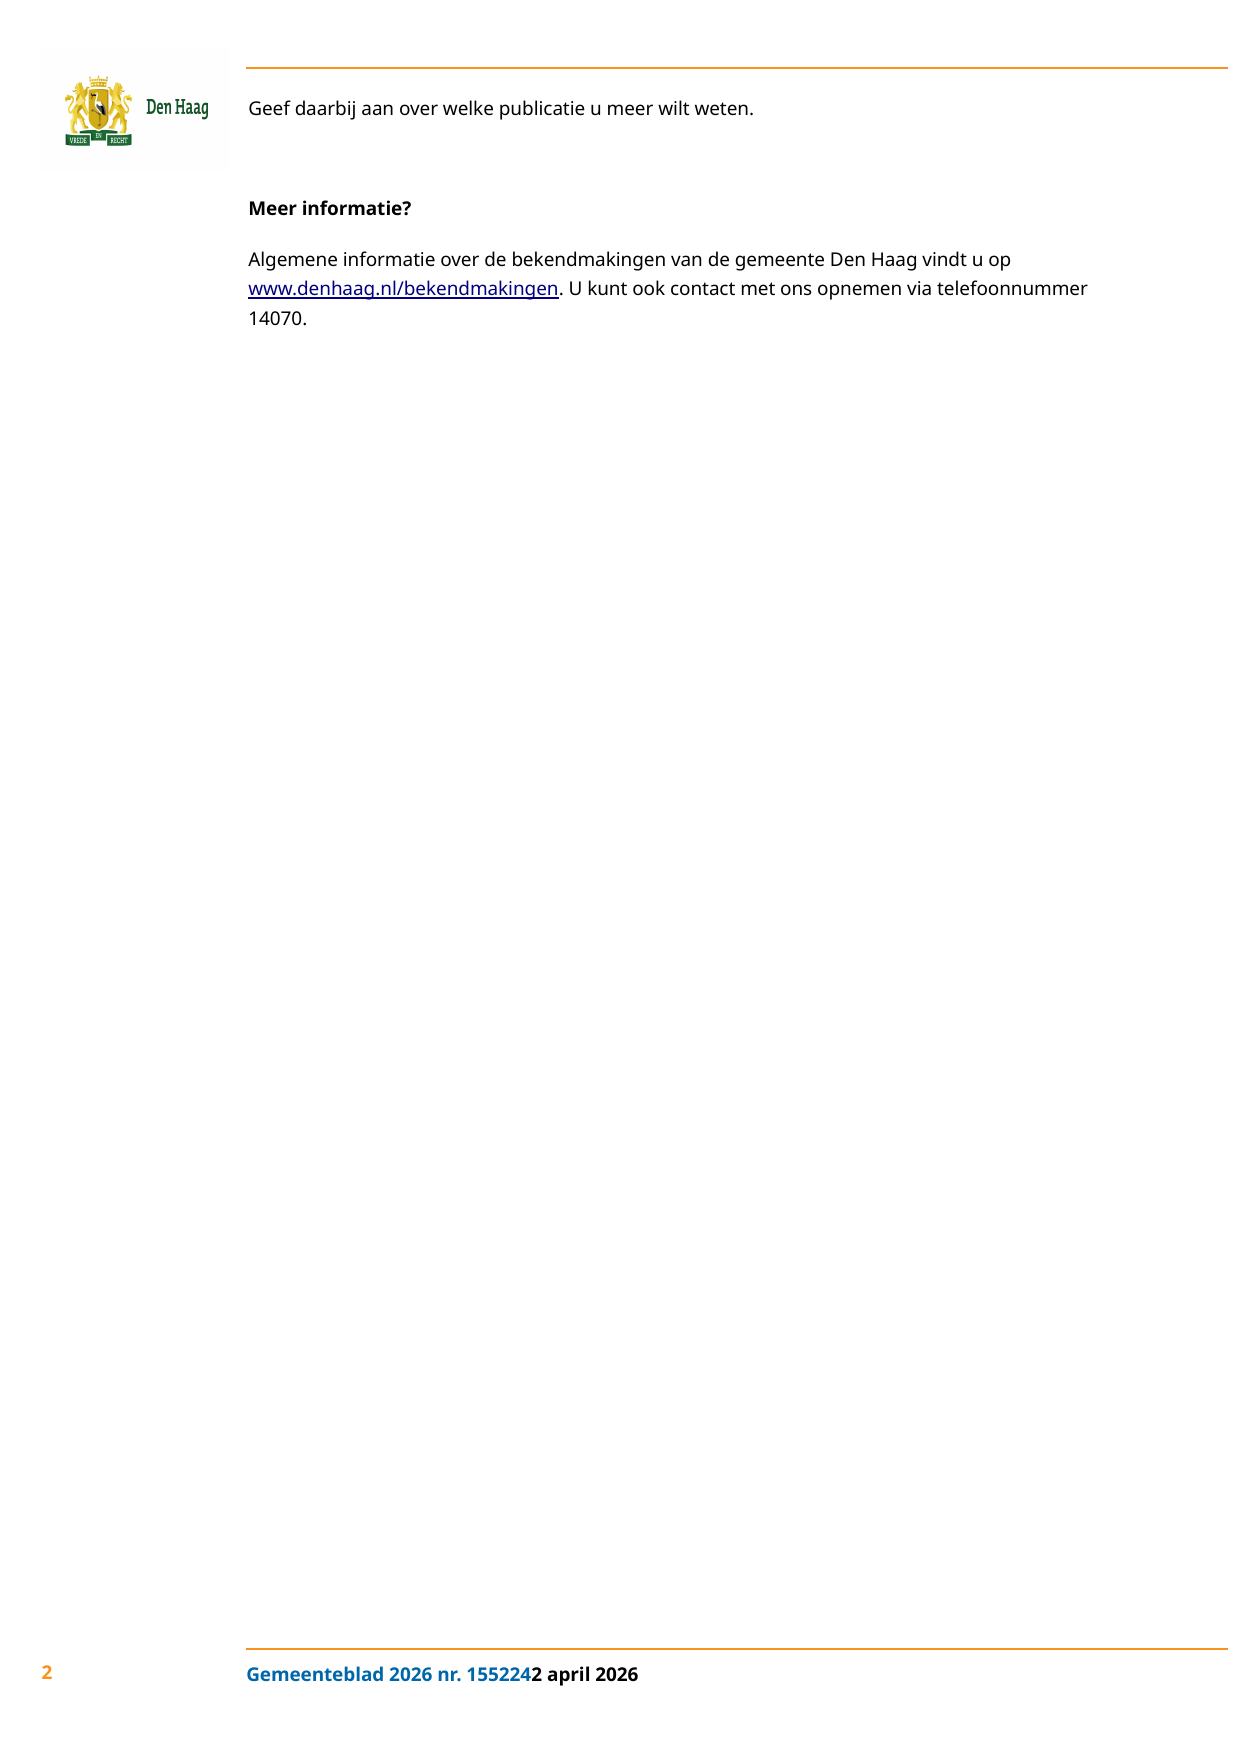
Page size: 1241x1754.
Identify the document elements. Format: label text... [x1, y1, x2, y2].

picture [41, 47, 231, 172]
text Algemene informatie over de bekendmakingen van de gemeente Den Haag vindt u op www.denhaag.nl/bekendmakingen. U kunt ook contact met ons opnemen via telefoonnummer 14070. [248, 246, 1152, 331]
text Meer informatie? [248, 196, 1152, 221]
text Geef daarbij aan over welke publicatie u meer wilt weten. [248, 95, 1152, 121]
